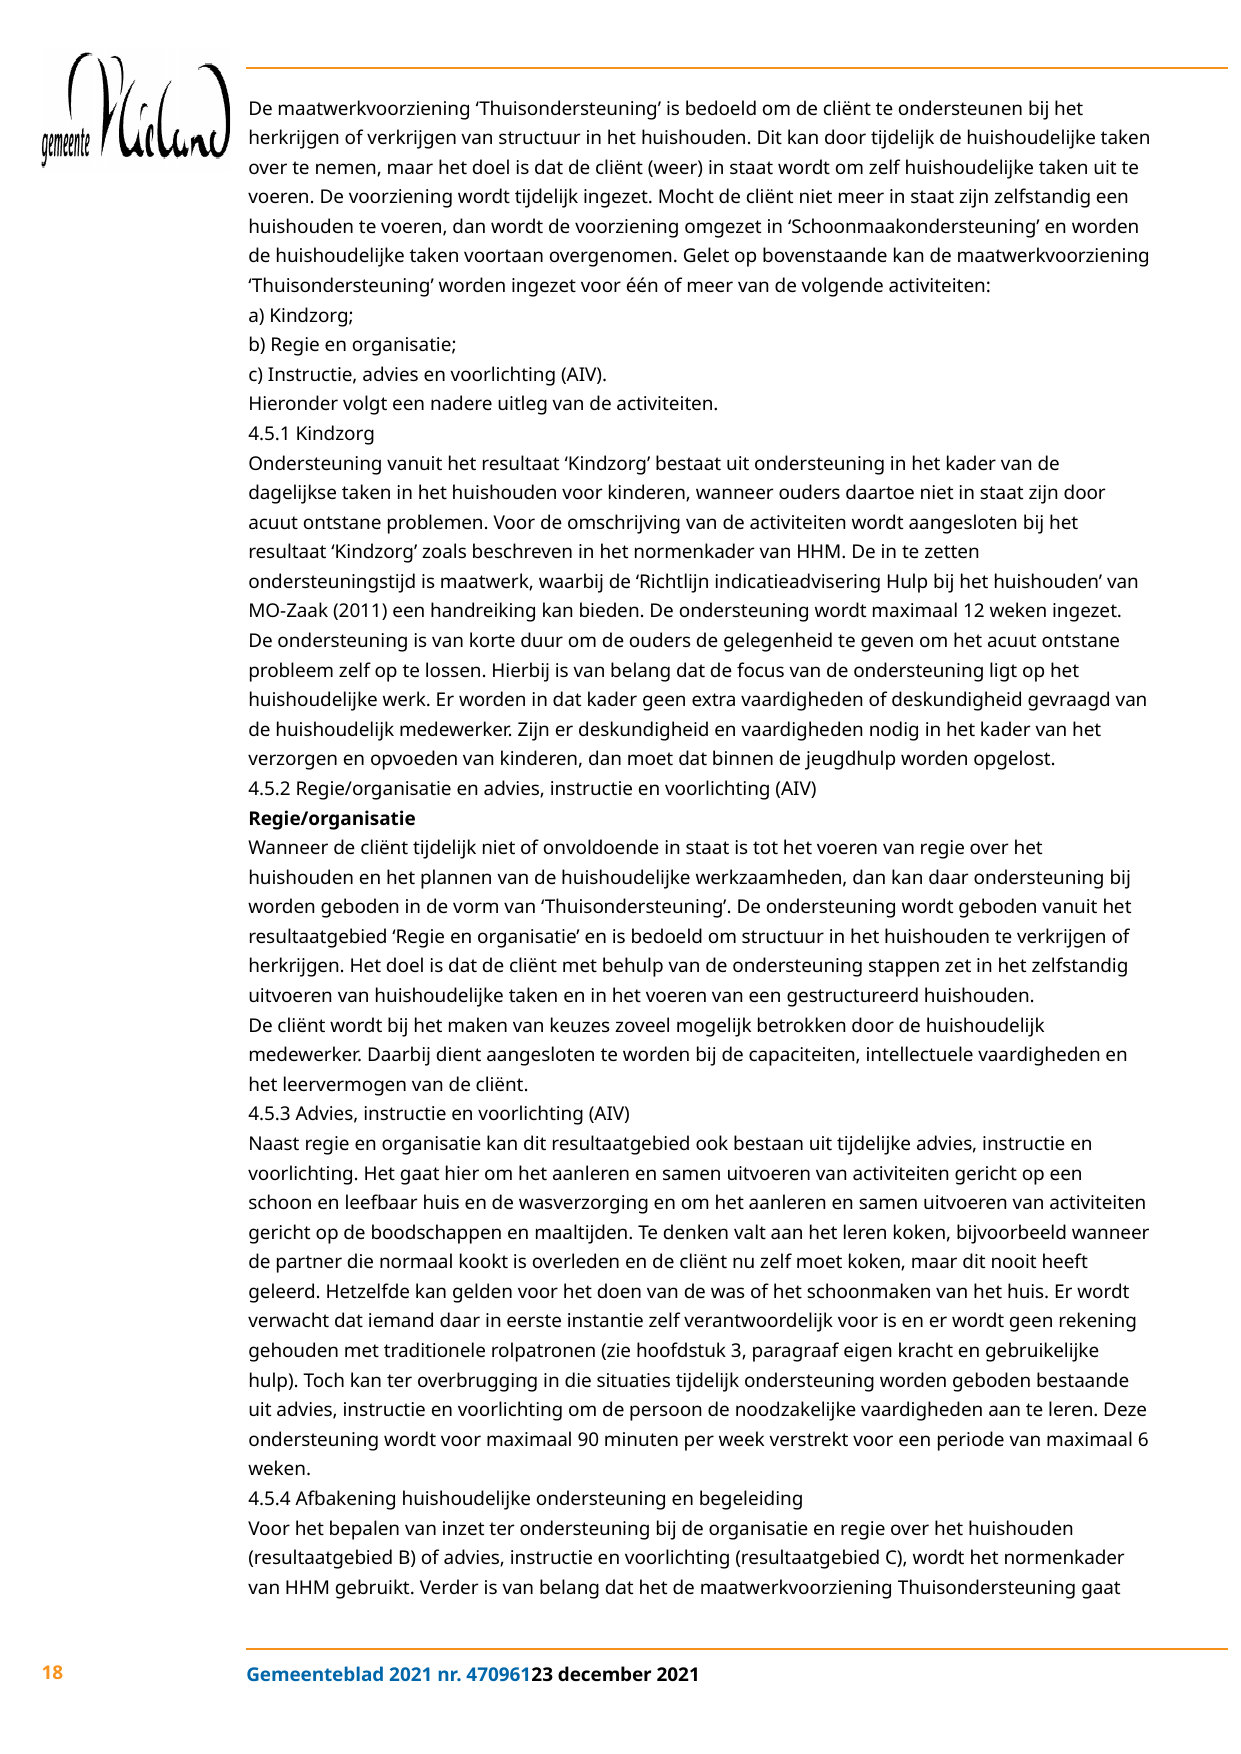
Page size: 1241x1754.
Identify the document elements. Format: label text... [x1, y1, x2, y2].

text 4.5.1 Kindzorg [248, 420, 1152, 446]
text b) Regie en organisatie; [248, 331, 1152, 357]
text Voor het bepalen van inzet ter ondersteuning bij de organisatie en regie over het huishouden (resultaatgebied B) of advies, instructie en voorlichting (resultaatgebied C), wordt het normenkader van HHM gebruikt. Verder is van belang dat het de maatwerkvoorziening Thuisondersteuning gaat [248, 1515, 1152, 1600]
text De maatwerkvoorziening ‘Thuisondersteuning’ is bedoeld om de cliënt te ondersteunen bij het herkrijgen of verkrijgen van structuur in het huishouden. Dit kan door tijdelijk de huishoudelijke taken over te nemen, maar het doel is dat de cliënt (weer) in staat wordt om zelf huishoudelijke taken uit te voeren. De voorziening wordt tijdelijk ingezet. Mocht de cliënt niet meer in staat zijn zelfstandig een huishouden te voeren, dan wordt de voorziening omgezet in ‘Schoonmaakondersteuning’ en worden de huishoudelijke taken voortaan overgenomen. Gelet op bovenstaande kan de maatwerkvoorziening ‘Thuisondersteuning’ worden ingezet voor één of meer van de volgende activiteiten: [248, 95, 1152, 298]
text c) Instructie, advies en voorlichting (AIV). [248, 361, 1152, 387]
text a) Kindzorg; [248, 302, 1152, 328]
text 4.5.4 Afbakening huishoudelijke ondersteuning en begeleiding [248, 1485, 1152, 1511]
text 4.5.2 Regie/organisatie en advies, instructie en voorlichting (AIV) [248, 775, 1152, 801]
picture [41, 47, 231, 172]
text Hieronder volgt een nadere uitleg van de activiteiten. [248, 391, 1152, 416]
text Wanneer de cliënt tijdelijk niet of onvoldoende in staat is tot het voeren van regie over het huishouden en het plannen van de huishoudelijke werkzaamheden, dan kan daar ondersteuning bij worden geboden in de vorm van ‘Thuisondersteuning’. De ondersteuning wordt geboden vanuit het resultaatgebied ‘Regie en organisatie’ en is bedoeld om structuur in het huishouden te verkrijgen of herkrijgen. Het doel is dat de cliënt met behulp van de ondersteuning stappen zet in het zelfstandig uitvoeren van huishoudelijke taken en in het voeren van een gestructureerd huishouden. [248, 834, 1152, 1008]
text De ondersteuning is van korte duur om de ouders de gelegenheid te geven om het acuut ontstane probleem zelf op te lossen. Hierbij is van belang dat de focus van de ondersteuning ligt op het huishoudelijke werk. Er worden in dat kader geen extra vaardigheden of deskundigheid gevraagd van de huishoudelijk medewerker. Zijn er deskundigheid en vaardigheden nodig in het kader van het verzorgen en opvoeden van kinderen, dan moet dat binnen de jeugdhulp worden opgelost. [248, 627, 1152, 771]
text Regie/organisatie [248, 805, 1152, 831]
text Ondersteuning vanuit het resultaat ‘Kindzorg’ bestaat uit ondersteuning in het kader van de dagelijkse taken in het huishouden voor kinderen, wanneer ouders daartoe niet in staat zijn door acuut ontstane problemen. Voor de omschrijving van de activiteiten wordt aangesloten bij het resultaat ‘Kindzorg’ zoals beschreven in het normenkader van HHM. De in te zetten ondersteuningstijd is maatwerk, waarbij de ‘Richtlijn indicatieadvisering Hulp bij het huishouden’ van MO-Zaak (2011) een handreiking kan bieden. De ondersteuning wordt maximaal 12 weken ingezet. [248, 450, 1152, 623]
text Naast regie en organisatie kan dit resultaatgebied ook bestaan uit tijdelijke advies, instructie en voorlichting. Het gaat hier om het aanleren en samen uitvoeren van activiteiten gericht op een schoon en leefbaar huis en de wasverzorging en om het aanleren en samen uitvoeren van activiteiten gericht op de boodschappen en maaltijden. Te denken valt aan het leren koken, bijvoorbeeld wanneer de partner die normaal kookt is overleden en de cliënt nu zelf moet koken, maar dit nooit heeft geleerd. Hetzelfde kan gelden voor het doen van de was of het schoonmaken van het huis. Er wordt verwacht dat iemand daar in eerste instantie zelf verantwoordelijk voor is en er wordt geen rekening gehouden met traditionele rolpatronen (zie hoofdstuk 3, paragraaf eigen kracht en gebruikelijke hulp). Toch kan ter overbrugging in die situaties tijdelijk ondersteuning worden geboden bestaande uit advies, instructie en voorlichting om de persoon de noodzakelijke vaardigheden aan te leren. Deze ondersteuning wordt voor maximaal 90 minuten per week verstrekt voor een periode van maximaal 6 weken. [248, 1130, 1152, 1481]
text 4.5.3 Advies, instructie en voorlichting (AIV) [248, 1101, 1152, 1126]
text De cliënt wordt bij het maken van keuzes zoveel mogelijk betrokken door de huishoudelijk medewerker. Daarbij dient aangesloten te worden bij de capaciteiten, intellectuele vaardigheden en het leervermogen van de cliënt. [248, 1012, 1152, 1097]
